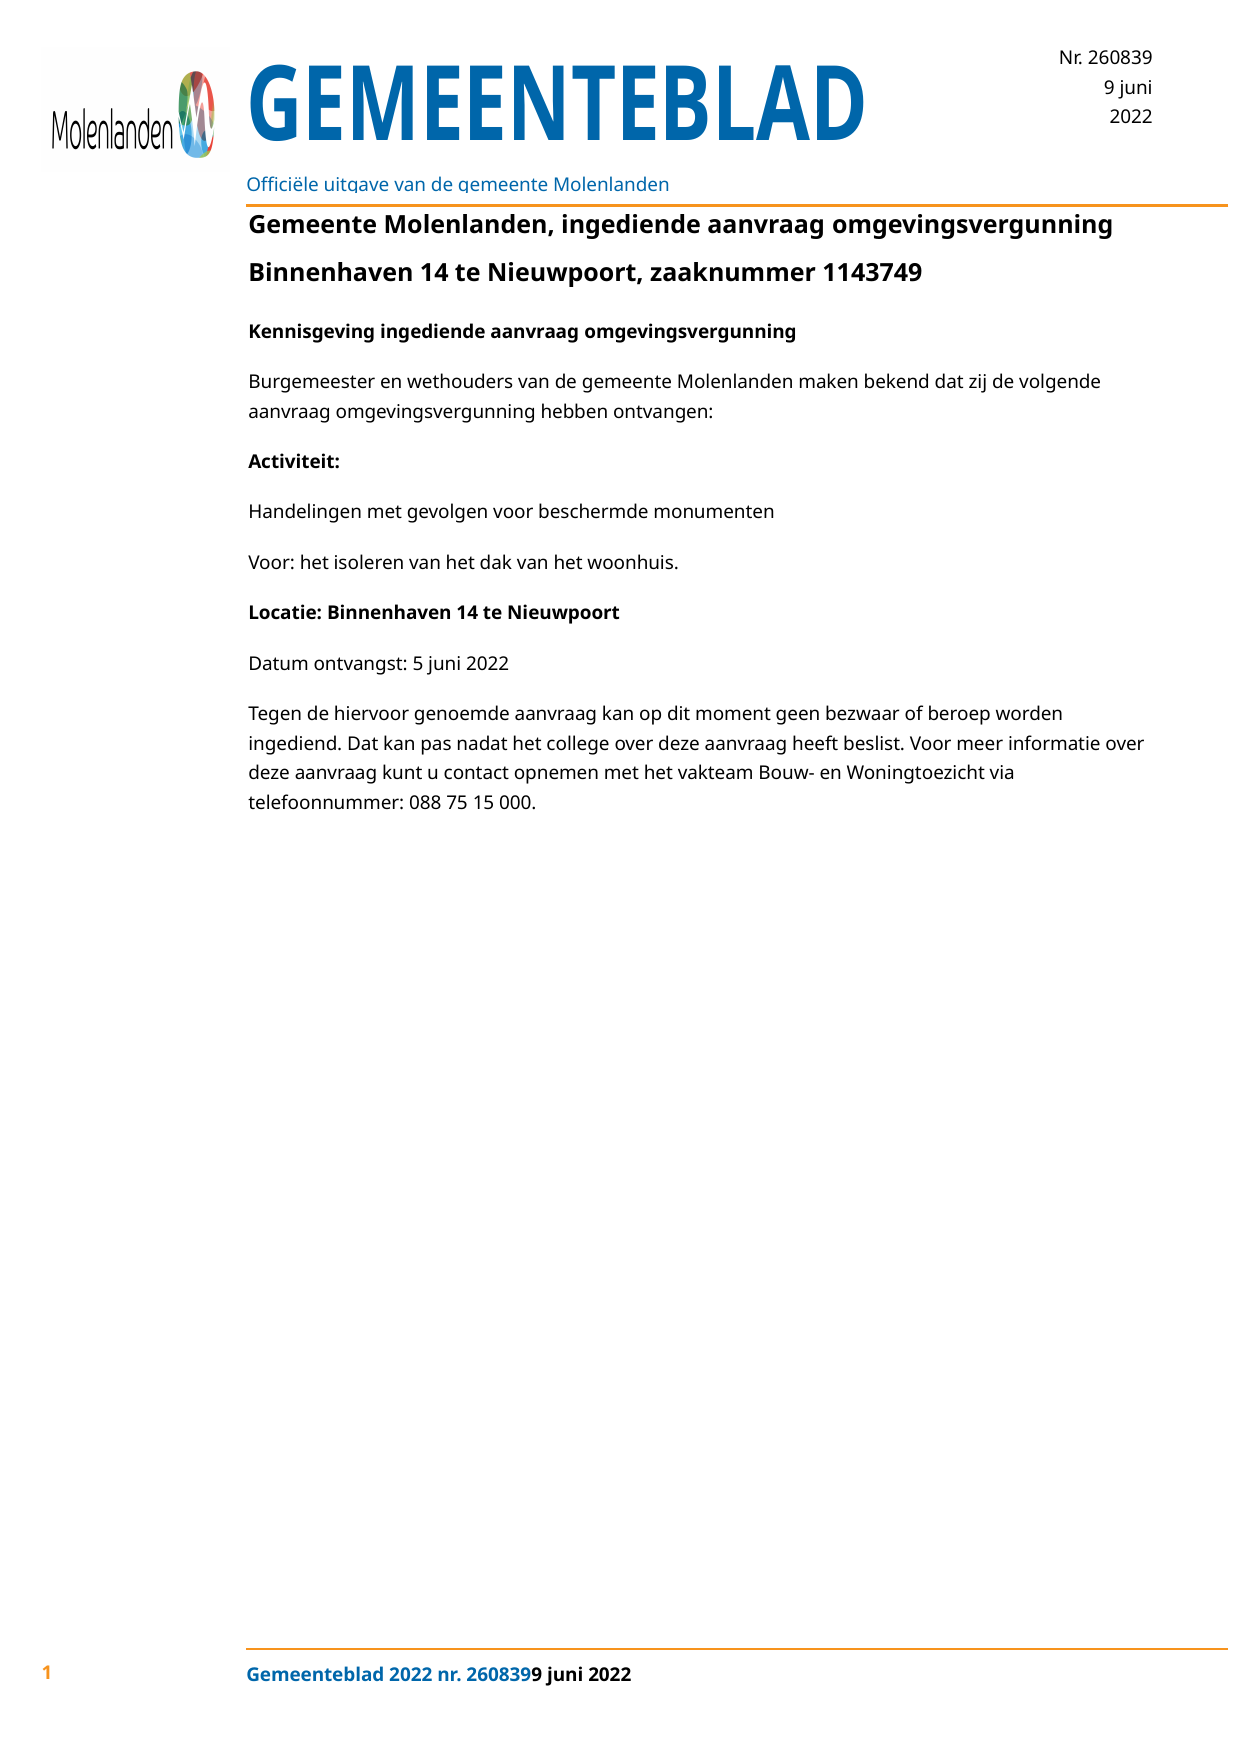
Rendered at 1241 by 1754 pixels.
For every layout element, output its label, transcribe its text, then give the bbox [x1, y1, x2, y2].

picture [41, 47, 231, 172]
text Tegen de hiervoor genoemde aanvraag kan op dit moment geen bezwaar of beroep worden ingediend. Dat kan pas nadat het college over deze aanvraag heeft beslist. Voor meer informatie over deze aanvraag kunt u contact opnemen met het vakteam Bouw- en Woningtoezicht via telefoonnummer: 088 75 15 000. [248, 700, 1152, 815]
text Kennisgeving ingediende aanvraag omgevingsvergunning [248, 318, 1152, 344]
text Handelingen met gevolgen voor beschermde monumenten [248, 499, 1152, 524]
text Burgemeester en wethouders van de gemeente Molenlanden maken bekend dat zij de volgende aanvraag omgevingsvergunning hebben ontvangen: [248, 368, 1152, 424]
text Voor: het isoleren van het dak van het woonhuis. [248, 549, 1152, 575]
text Gemeente Molenlanden, ingediende aanvraag omgevingsvergunning Binnenhaven 14 te Nieuwpoort, zaaknummer 1143749 [248, 207, 1152, 288]
text Locatie: Binnenhaven 14 te Nieuwpoort [248, 599, 1152, 625]
text Datum ontvangst: 5 juni 2022 [248, 650, 1152, 676]
text Activiteit: [248, 448, 1152, 474]
